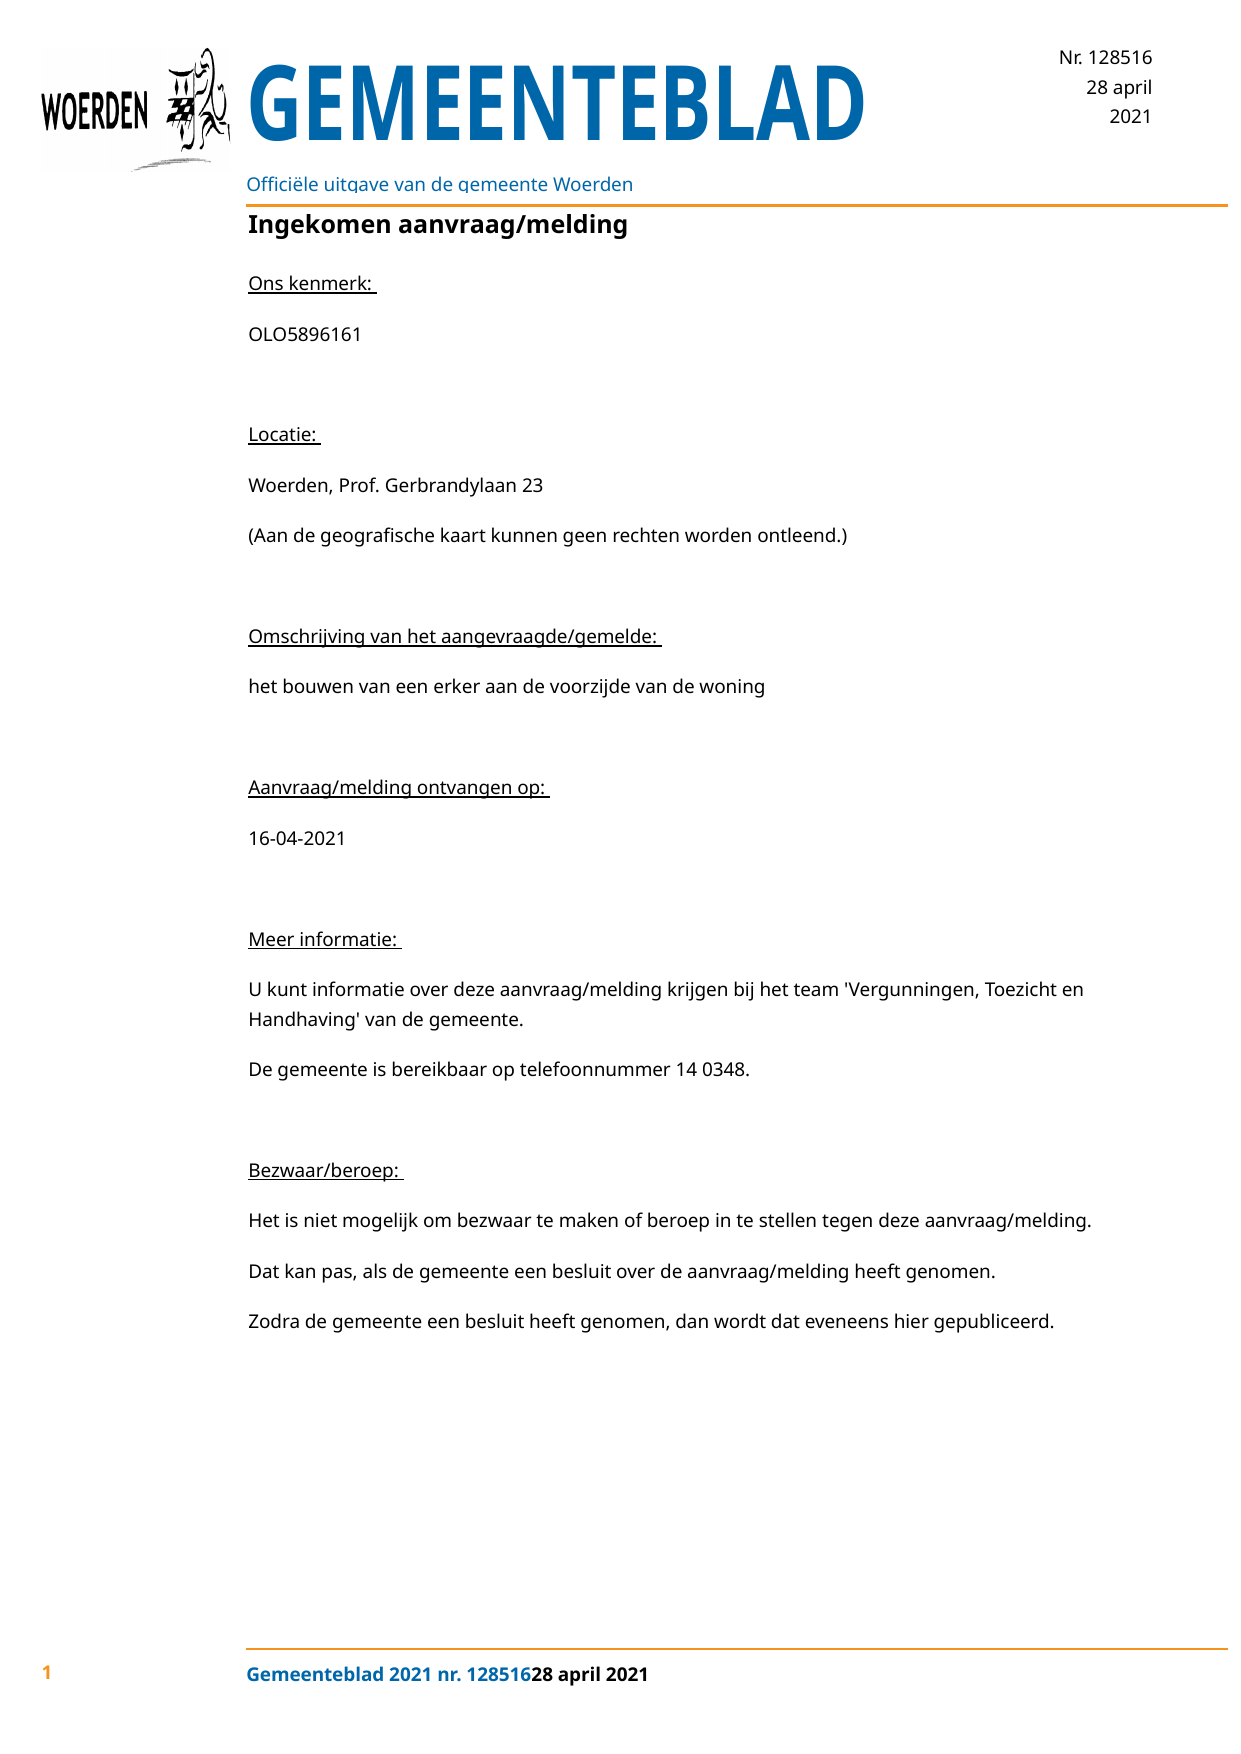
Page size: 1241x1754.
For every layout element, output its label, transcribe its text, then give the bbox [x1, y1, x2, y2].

text (Aan de geografische kaart kunnen geen rechten worden ontleend.) [248, 522, 1152, 548]
text Locatie: [248, 422, 1152, 447]
text Bezwaar/beroep: [248, 1157, 1152, 1183]
text Meer informatie: [248, 926, 1152, 951]
text Omschrijving van het aangevraagde/gemelde: [248, 623, 1152, 649]
text U kunt informatie over deze aanvraag/melding krijgen bij het team 'Vergunningen, Toezicht en Handhaving' van de gemeente. [248, 976, 1152, 1031]
text OLO5896161 [248, 321, 1152, 346]
text Het is niet mogelijk om bezwaar te maken of beroep in te stellen tegen deze aanvraag/melding. [248, 1207, 1152, 1233]
text Aanvraag/melding ontvangen op: [248, 774, 1152, 800]
text Woerden, Prof. Gerbrandylaan 23 [248, 472, 1152, 498]
text De gemeente is bereikbaar op telefoonnummer 14 0348. [248, 1056, 1152, 1082]
text het bouwen van een erker aan de voorzijde van de woning [248, 674, 1152, 699]
text Ingekomen aanvraag/melding [248, 207, 1152, 241]
text 16-04-2021 [248, 825, 1152, 851]
picture [41, 47, 231, 172]
text Zodra de gemeente een besluit heeft genomen, dan wordt dat eveneens hier gepubliceerd. [248, 1308, 1152, 1334]
text Ons kenmerk: [248, 270, 1152, 296]
text Dat kan pas, als de gemeente een besluit over de aanvraag/melding heeft genomen. [248, 1258, 1152, 1283]
